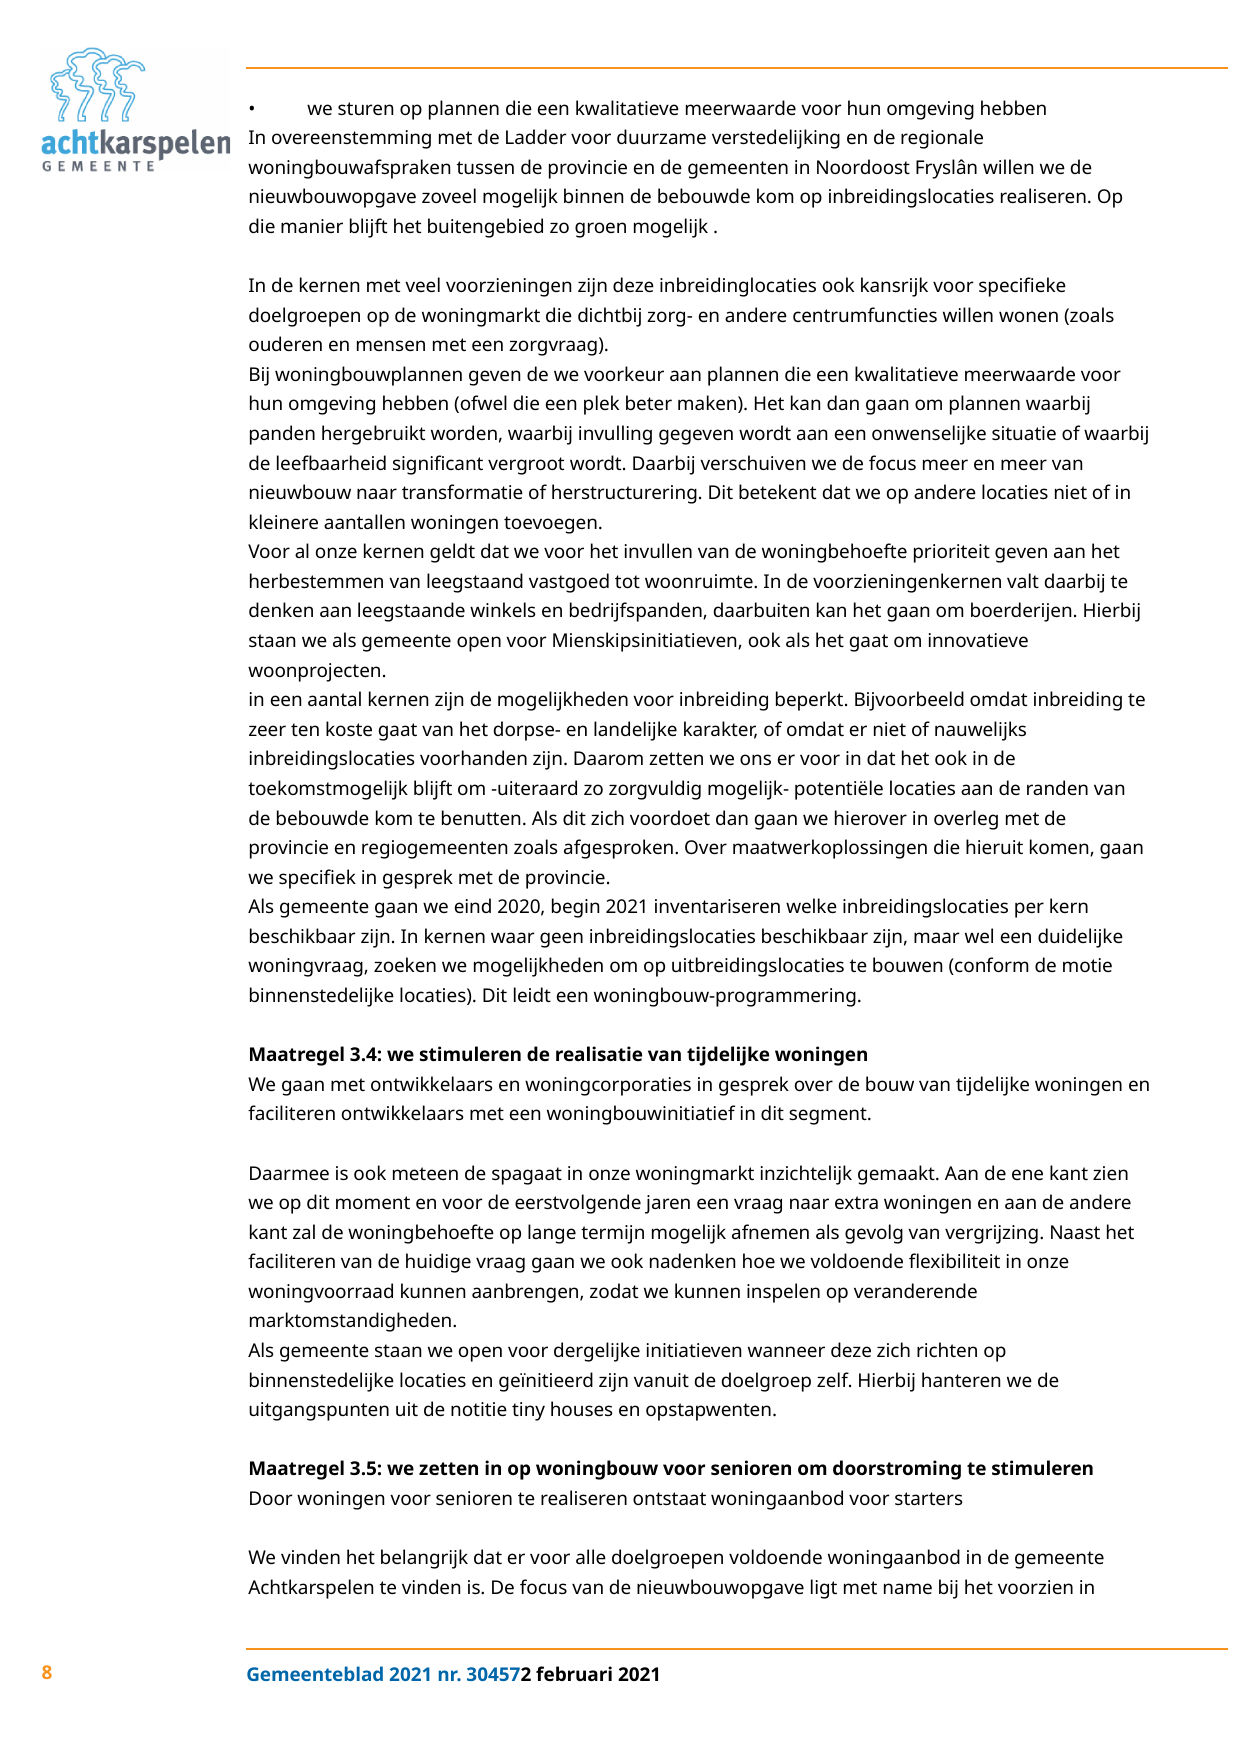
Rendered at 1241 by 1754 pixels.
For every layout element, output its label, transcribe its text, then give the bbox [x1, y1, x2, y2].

text Voor al onze kernen geldt dat we voor het invullen van de woningbehoefte prioriteit geven aan het herbestemmen van leegstaand vastgoed tot woonruimte. In de voorzieningenkernen valt daarbij te denken aan leegstaande winkels en bedrijfspanden, daarbuiten kan het gaan om boerderijen. Hierbij staan we als gemeente open voor Mienskipsinitiatieven, ook als het gaat om innovatieve woonprojecten. [248, 538, 1152, 683]
text Door woningen voor senioren te realiseren ontstaat woningaanbod voor starters [248, 1485, 1152, 1511]
text Daarmee is ook meteen de spagaat in onze woningmarkt inzichtelijk gemaakt. Aan de ene kant zien we op dit moment en voor de eerstvolgende jaren een vraag naar extra woningen en aan de andere kant zal de woningbehoefte op lange termijn mogelijk afnemen als gevolg van vergrijzing. Naast het faciliteren van de huidige vraag gaan we ook nadenken hoe we voldoende flexibiliteit in onze woningvoorraad kunnen aanbrengen, zodat we kunnen inspelen op veranderende marktomstandigheden. [248, 1160, 1152, 1333]
text In overeenstemming met de Ladder voor duurzame verstedelijking en de regionale woningbouwafspraken tussen de provincie en de gemeenten in Noordoost Fryslân willen we de nieuwbouwopgave zoveel mogelijk binnen de bebouwde kom op inbreidingslocaties realiseren. Op die manier blijft het buitengebied zo groen mogelijk . [248, 124, 1152, 239]
text Als gemeente staan we open voor dergelijke initiatieven wanneer deze zich richten op binnenstedelijke locaties en geïnitieerd zijn vanuit de doelgroep zelf. Hierbij hanteren we de uitgangspunten uit de notitie tiny houses en opstapwenten. [248, 1337, 1152, 1422]
text We vinden het belangrijk dat er voor alle doelgroepen voldoende woningaanbod in de gemeente Achtkarspelen te vinden is. De focus van de nieuwbouwopgave ligt met name bij het voorzien in [248, 1544, 1152, 1600]
text We gaan met ontwikkelaars en woningcorporaties in gesprek over de bouw van tijdelijke woningen en faciliteren ontwikkelaars met een woningbouwinitiatief in dit segment. [248, 1071, 1152, 1126]
picture [41, 47, 231, 172]
text in een aantal kernen zijn de mogelijkheden voor inbreiding beperkt. Bijvoorbeeld omdat inbreiding te zeer ten koste gaat van het dorpse- en landelijke karakter, of omdat er niet of nauwelijks inbreidingslocaties voorhanden zijn. Daarom zetten we ons er voor in dat het ook in de toekomstmogelijk blijft om -uiteraard zo zorgvuldig mogelijk- potentiële locaties aan de randen van de bebouwde kom te benutten. Als dit zich voordoet dan gaan we hierover in overleg met de provincie en regiogemeenten zoals afgesproken. Over maatwerkoplossingen die hieruit komen, gaan we specifiek in gesprek met de provincie. [248, 686, 1152, 890]
text Maatregel 3.4: we stimuleren de realisatie van tijdelijke woningen [248, 1041, 1152, 1067]
text Als gemeente gaan we eind 2020, begin 2021 inventariseren welke inbreidingslocaties per kern beschikbaar zijn. In kernen waar geen inbreidingslocaties beschikbaar zijn, maar wel een duidelijke woningvraag, zoeken we mogelijkheden om op uitbreidingslocaties te bouwen (conform de motie binnenstedelijke locaties). Dit leidt een woningbouw-programmering. [248, 893, 1152, 1008]
text In de kernen met veel voorzieningen zijn deze inbreidinglocaties ook kansrijk voor specifieke doelgroepen op de woningmarkt die dichtbij zorg- en andere centrumfuncties willen wonen (zoals ouderen en mensen met een zorgvraag). [248, 272, 1152, 357]
text Bij woningbouwplannen geven de we voorkeur aan plannen die een kwalitatieve meerwaarde voor hun omgeving hebben (ofwel die een plek beter maken). Het kan dan gaan om plannen waarbij panden hergebruikt worden, waarbij invulling gegeven wordt aan een onwenselijke situatie of waarbij de leefbaarheid significant vergroot wordt. Daarbij verschuiven we de focus meer en meer van nieuwbouw naar transformatie of herstructurering. Dit betekent dat we op andere locaties niet of in kleinere aantallen woningen toevoegen. [248, 361, 1152, 535]
text Maatregel 3.5: we zetten in op woningbouw voor senioren om doorstroming te stimuleren [248, 1456, 1152, 1481]
list we sturen op plannen die een kwalitatieve meerwaarde voor hun omgeving hebben [248, 95, 1152, 121]
